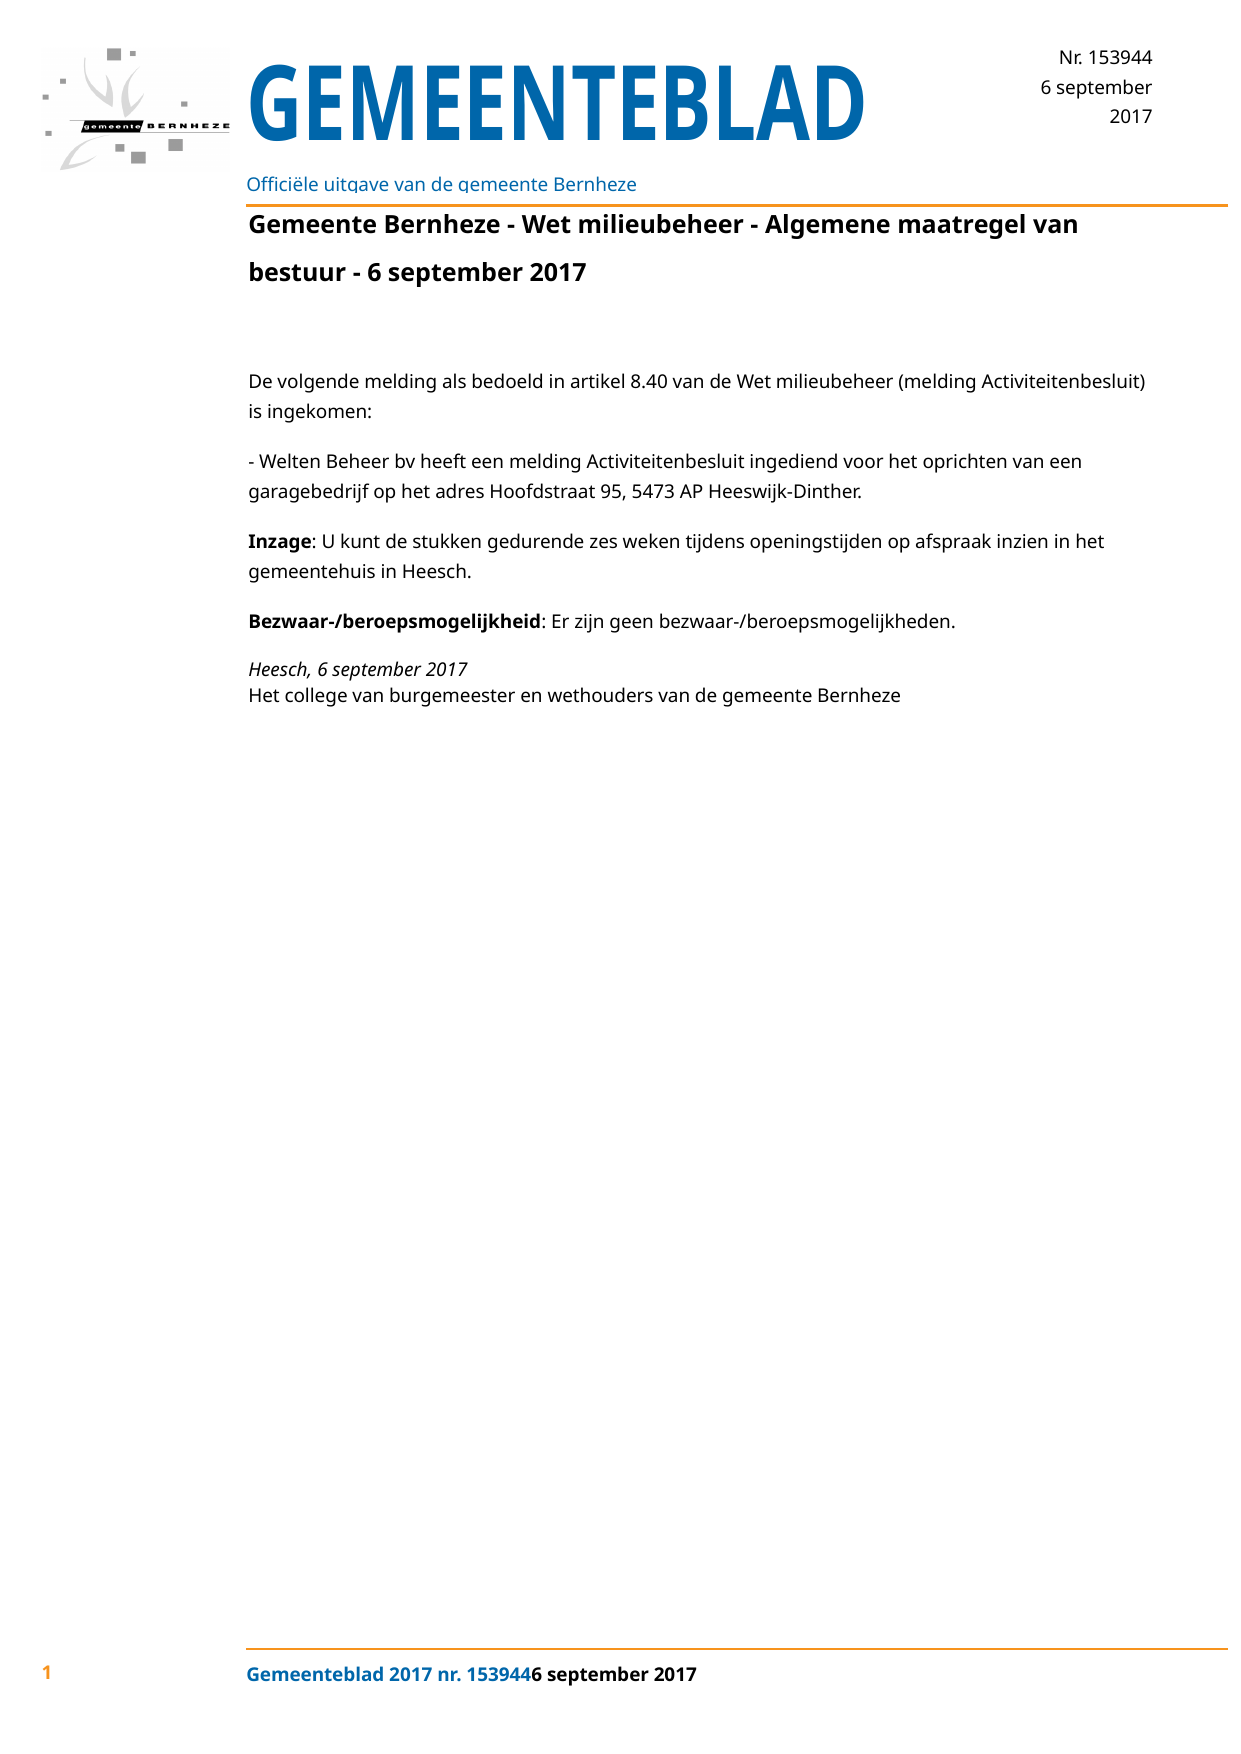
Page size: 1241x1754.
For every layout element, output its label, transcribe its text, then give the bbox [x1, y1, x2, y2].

text - Welten Beheer bv heeft een melding Activiteitenbesluit ingediend voor het oprichten van een garagebedrijf op het adres Hoofdstraat 95, 5473 AP Heeswijk-Dinther. [248, 448, 1152, 504]
text Heesch, 6 september 2017 [248, 656, 1152, 682]
picture [41, 47, 231, 172]
text Bezwaar-/beroepsmogelijkheid: Er zijn geen bezwaar-/beroepsmogelijkheden. [248, 608, 1152, 634]
text Inzage: U kunt de stukken gedurende zes weken tijdens openingstijden op afspraak inzien in het gemeentehuis in Heesch. [248, 528, 1152, 584]
text Het college van burgemeester en wethouders van de gemeente Bernheze [248, 682, 1152, 708]
text Gemeente Bernheze - Wet milieubeheer - Algemene maatregel van bestuur - 6 september 2017 [248, 207, 1152, 288]
text De volgende melding als bedoeld in artikel 8.40 van de Wet milieubeheer (melding Activiteitenbesluit) is ingekomen: [248, 368, 1152, 424]
